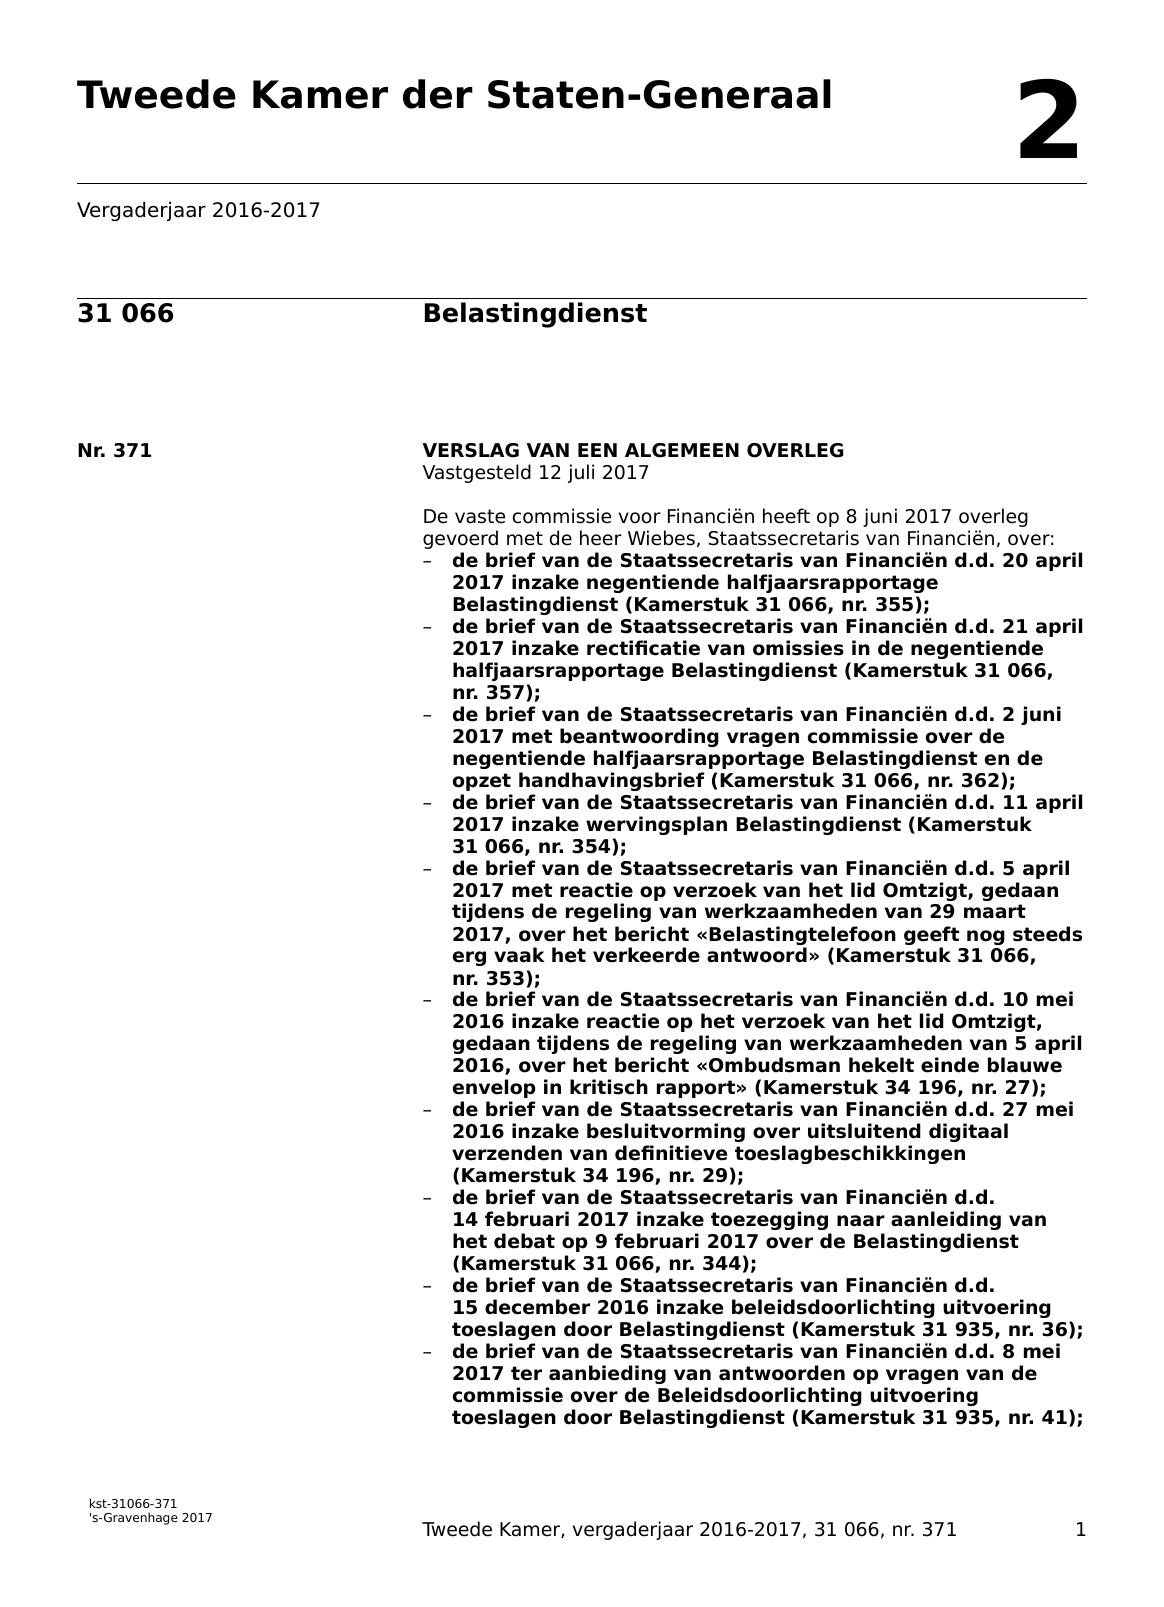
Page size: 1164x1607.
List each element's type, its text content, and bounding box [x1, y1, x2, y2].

text – de brief van de Staatssecretaris van Financiën d.d. 10 mei 2016 inzake reactie op het verzoek van het lid Omtzigt, gedaan tijdens de regeling van werkzaamheden van 5 april 2016, over het bericht «Ombudsman hekelt einde blauwe envelop in kritisch rapport» (Kamerstuk 34 196, nr. 27); [422, 989, 1087, 1099]
text – de brief van de Staatssecretaris van Financiën d.d. 11 april 2017 inzake wervingsplan Belastingdienst (Kamerstuk 31 066, nr. 354); [422, 792, 1087, 857]
text Vastgesteld 12 juli 2017 [422, 462, 1087, 484]
subtitle Nr. 371 VERSLAG VAN EEN ALGEMEEN OVERLEG [77, 440, 1087, 462]
text – de brief van de Staatssecretaris van Financiën d.d. 27 mei 2016 inzake besluitvorming over uitsluitend digitaal verzenden van definitieve toeslagbeschikkingen (Kamerstuk 34 196, nr. 29); [422, 1099, 1087, 1187]
text – de brief van de Staatssecretaris van Financiën d.d. 21 april 2017 inzake rectificatie van omissies in de negentiende halfjaarsrapportage Belastingdienst (Kamerstuk 31 066, nr. 357); [422, 616, 1087, 704]
text 's-Gravenhage 2017 [88, 1511, 323, 1525]
table_header 2 [886, 59, 1087, 183]
text – de brief van de Staatssecretaris van Financiën d.d. 2 juni 2017 met beantwoording vragen commissie over de negentiende halfjaarsrapportage Belastingdienst en de opzet handhavingsbrief (Kamerstuk 31 066, nr. 362); [422, 704, 1087, 792]
text – de brief van de Staatssecretaris van Financiën d.d. 14 februari 2017 inzake toezegging naar aanleiding van het debat op 9 februari 2017 over de Belastingdienst (Kamerstuk 31 066, nr. 344); [422, 1187, 1087, 1275]
text – de brief van de Staatssecretaris van Financiën d.d. 5 april 2017 met reactie op verzoek van het lid Omtzigt, gedaan tijdens de regeling van werkzaamheden van 29 maart 2017, over het bericht «Belastingtelefoon geeft nog steeds erg vaak het verkeerde antwoord» (Kamerstuk 31 066, nr. 353); [422, 857, 1087, 989]
text kst-31066-371 [88, 1497, 323, 1511]
subtitle 31 066 Belastingdienst [77, 299, 1087, 329]
table_header Tweede Kamer der Staten-Generaal [77, 59, 886, 183]
text – de brief van de Staatssecretaris van Financiën d.d. 20 april 2017 inzake negentiende halfjaarsrapportage Belastingdienst (Kamerstuk 31 066, nr. 355); [422, 550, 1087, 616]
table_cell Vergaderjaar 2016-2017 [77, 184, 1087, 298]
text – de brief van de Staatssecretaris van Financiën d.d. 8 mei 2017 ter aanbieding van antwoorden op vragen van de commissie over de Beleidsdoorlichting uitvoering toeslagen door Belastingdienst (Kamerstuk 31 935, nr. 41); [422, 1341, 1087, 1429]
text De vaste commissie voor Financiën heeft op 8 juni 2017 overleg gevoerd met de heer Wiebes, Staatssecretaris van Financiën, over: [422, 506, 1087, 550]
text – de brief van de Staatssecretaris van Financiën d.d. 15 december 2016 inzake beleidsdoorlichting uitvoering toeslagen door Belastingdienst (Kamerstuk 31 935, nr. 36); [422, 1275, 1087, 1341]
